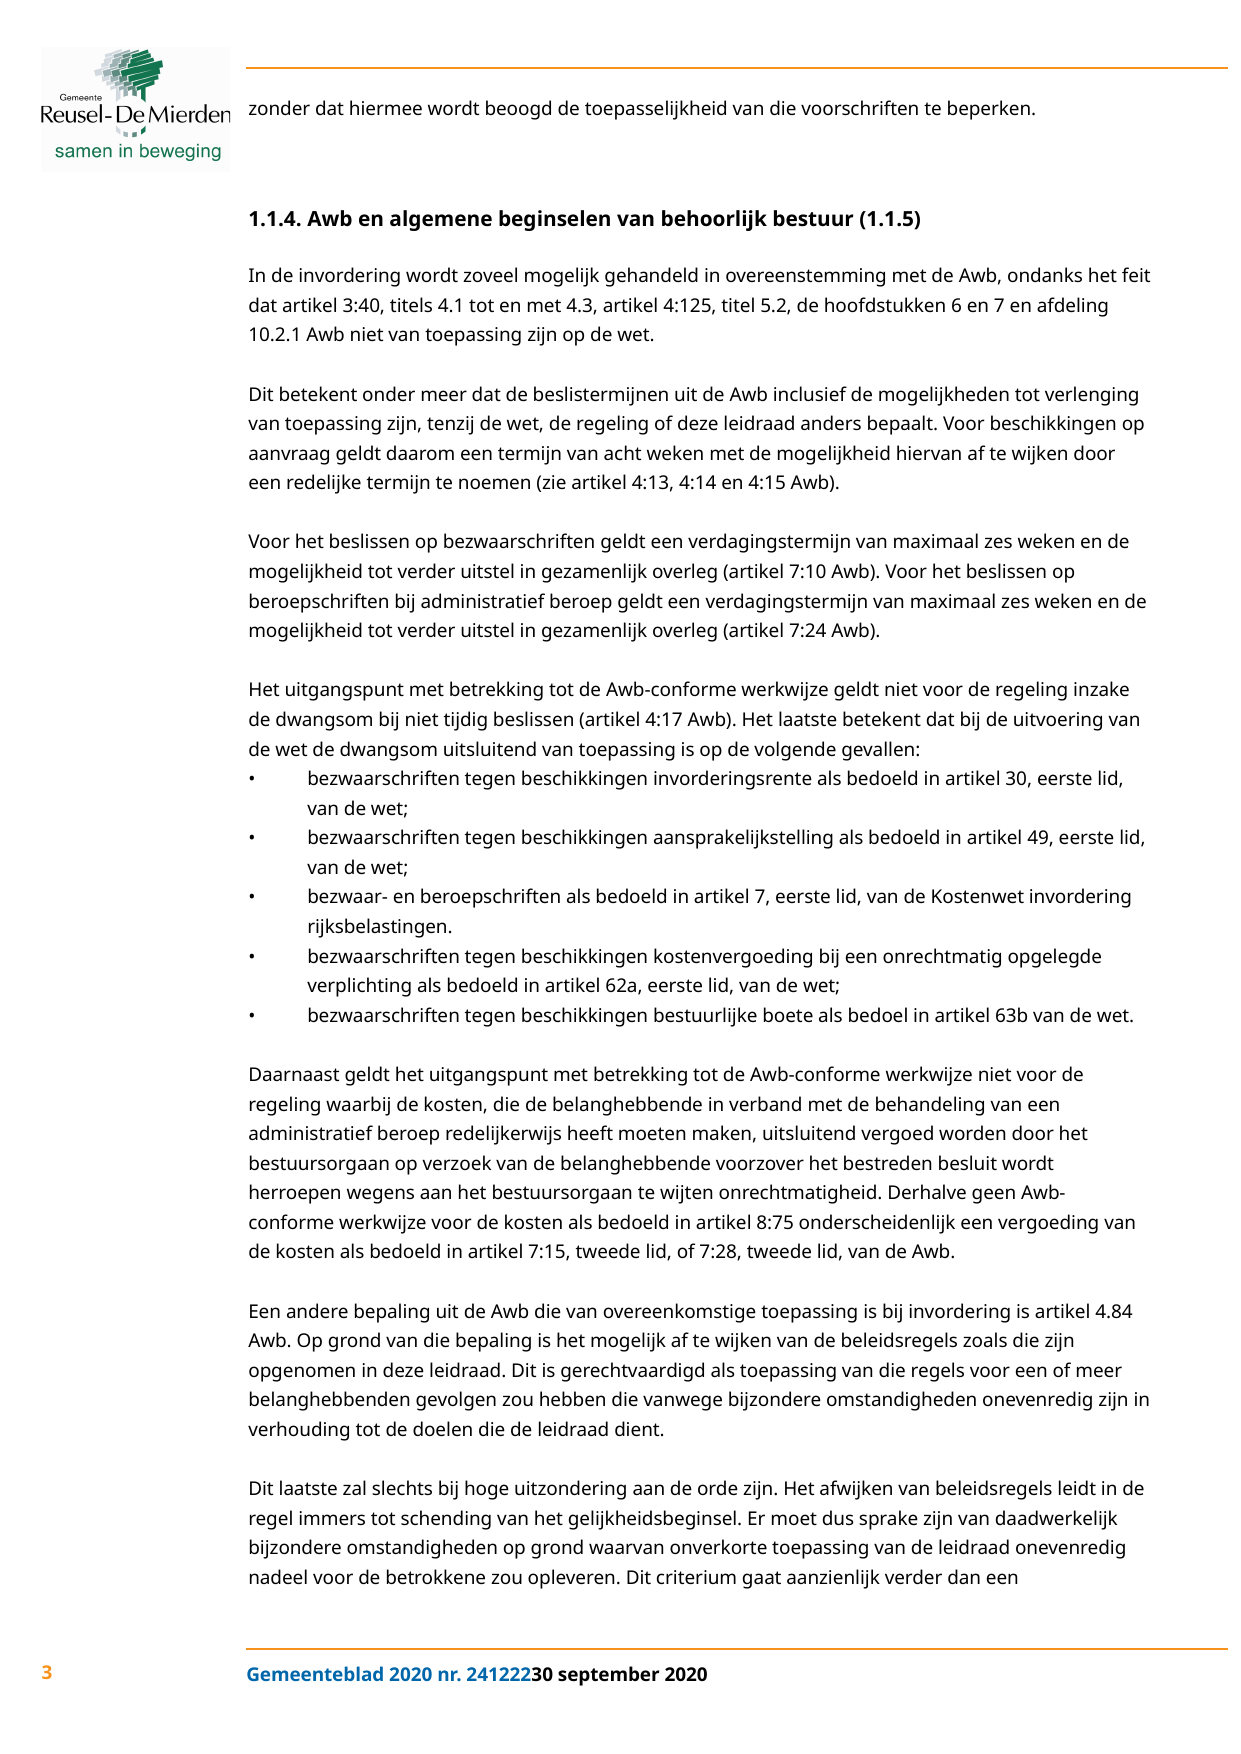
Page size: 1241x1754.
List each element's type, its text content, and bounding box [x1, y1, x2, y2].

text 1.1.4. Awb en algemene beginselen van behoorlijk bestuur (1.1.5) [248, 204, 1152, 233]
list bezwaarschriften tegen beschikkingen invorderingsrente als bedoeld in artikel 30, eerste lid, van de wet; [248, 765, 1152, 821]
list bezwaarschriften tegen beschikkingen bestuurlijke boete als bedoel in artikel 63b van de wet. [248, 1002, 1152, 1028]
text Voor het beslissen op bezwaarschriften geldt een verdagingstermijn van maximaal zes weken en de mogelijkheid tot verder uitstel in gezamenlijk overleg (artikel 7:10 Awb). Voor het beslissen op beroepschriften bij administratief beroep geldt een verdagingstermijn van maximaal zes weken en de mogelijkheid tot verder uitstel in gezamenlijk overleg (artikel 7:24 Awb). [248, 529, 1152, 643]
text Het uitgangspunt met betrekking tot de Awb-conforme werkwijze geldt niet voor de regeling inzake de dwangsom bij niet tijdig beslissen (artikel 4:17 Awb). Het laatste betekent dat bij de uitvoering van de wet de dwangsom uitsluitend van toepassing is op de volgende gevallen: [248, 677, 1152, 761]
list bezwaarschriften tegen beschikkingen kostenvergoeding bij een onrechtmatig opgelegde verplichting als bedoeld in artikel 62a, eerste lid, van de wet; [248, 943, 1152, 998]
picture [41, 47, 231, 172]
list bezwaar- en beroepschriften als bedoeld in artikel 7, eerste lid, van de Kostenwet invordering rijksbelastingen. [248, 884, 1152, 939]
text Dit laatste zal slechts bij hoge uitzondering aan de orde zijn. Het afwijken van beleidsregels leidt in de regel immers tot schending van het gelijkheidsbeginsel. Er moet dus sprake zijn van daadwerkelijk bijzondere omstandigheden op grond waarvan onverkorte toepassing van de leidraad onevenredig nadeel voor de betrokkene zou opleveren. Dit criterium gaat aanzienlijk verder dan een [248, 1475, 1152, 1590]
list bezwaarschriften tegen beschikkingen aansprakelijkstelling als bedoeld in artikel 49, eerste lid, van de wet; [248, 824, 1152, 880]
text zonder dat hiermee wordt beoogd de toepasselijkheid van die voorschriften te beperken. [248, 95, 1152, 121]
text Dit betekent onder meer dat de beslistermijnen uit de Awb inclusief de mogelijkheden tot verlenging van toepassing zijn, tenzij de wet, de regeling of deze leidraad anders bepaalt. Voor beschikkingen op aanvraag geldt daarom een termijn van acht weken met de mogelijkheid hiervan af te wijken door een redelijke termijn te noemen (zie artikel 4:13, 4:14 en 4:15 Awb). [248, 381, 1152, 495]
text Een andere bepaling uit de Awb die van overeenkomstige toepassing is bij invordering is artikel 4.84 Awb. Op grond van die bepaling is het mogelijk af te wijken van de beleidsregels zoals die zijn opgenomen in deze leidraad. Dit is gerechtvaardigd als toepassing van die regels voor een of meer belanghebbenden gevolgen zou hebben die vanwege bijzondere omstandigheden onevenredig zijn in verhouding tot de doelen die de leidraad dient. [248, 1298, 1152, 1442]
text In de invordering wordt zoveel mogelijk gehandeld in overeenstemming met de Awb, ondanks het feit dat artikel 3:40, titels 4.1 tot en met 4.3, artikel 4:125, titel 5.2, de hoofdstukken 6 en 7 en afdeling 10.2.1 Awb niet van toepassing zijn op de wet. [248, 262, 1152, 347]
text Daarnaast geldt het uitgangspunt met betrekking tot de Awb-conforme werkwijze niet voor de regeling waarbij de kosten, die de belanghebbende in verband met de behandeling van een administratief beroep redelijkerwijs heeft moeten maken, uitsluitend vergoed worden door het bestuursorgaan op verzoek van de belanghebbende voorzover het bestreden besluit wordt herroepen wegens aan het bestuursorgaan te wijten onrechtmatigheid. Derhalve geen Awb-conforme werkwijze voor de kosten als bedoeld in artikel 8:75 onderscheidenlijk een vergoeding van de kosten als bedoeld in artikel 7:15, tweede lid, of 7:28, tweede lid, van de Awb. [248, 1061, 1152, 1264]
